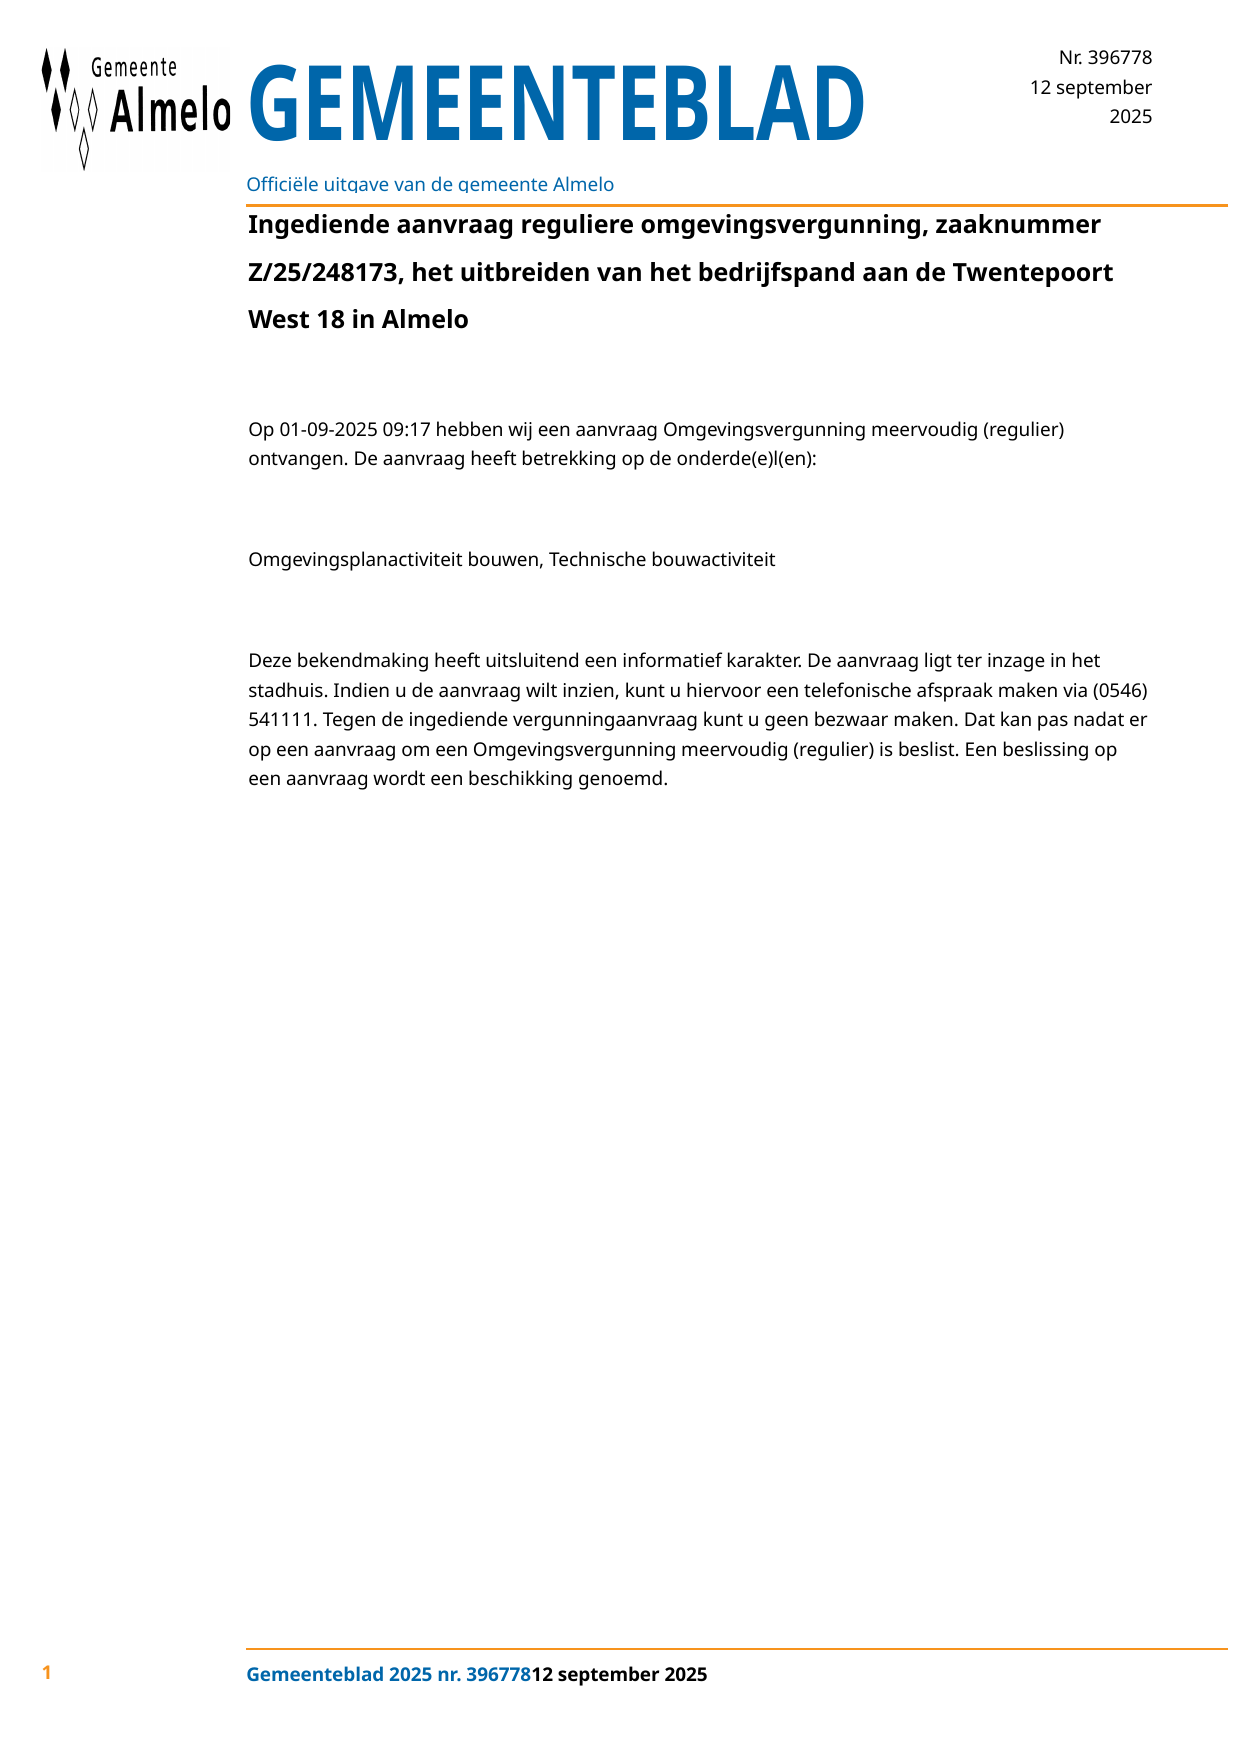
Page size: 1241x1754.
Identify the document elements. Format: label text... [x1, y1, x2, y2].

text Deze bekendmaking heeft uitsluitend een informatief karakter. De aanvraag ligt ter inzage in het stadhuis. Indien u de aanvraag wilt inzien, kunt u hiervoor een telefonische afspraak maken via (0546) 541111. Tegen de ingediende vergunningaanvraag kunt u geen bezwaar maken. Dat kan pas nadat er op een aanvraag om een Omgevingsvergunning meervoudig (regulier) is beslist. Een beslissing op een aanvraag wordt een beschikking genoemd. [248, 647, 1152, 791]
text Ingediende aanvraag reguliere omgevingsvergunning, zaaknummer Z/25/248173, het uitbreiden van het bedrijfspand aan de Twentepoort West 18 in Almelo [248, 207, 1152, 336]
picture [41, 47, 231, 172]
text Op 01-09-2025 09:17 hebben wij een aanvraag Omgevingsvergunning meervoudig (regulier) ontvangen. De aanvraag heeft betrekking op de onderde(e)l(en): [248, 416, 1152, 471]
text Omgevingsplanactiviteit bouwen, Technische bouwactiviteit [248, 546, 1152, 572]
